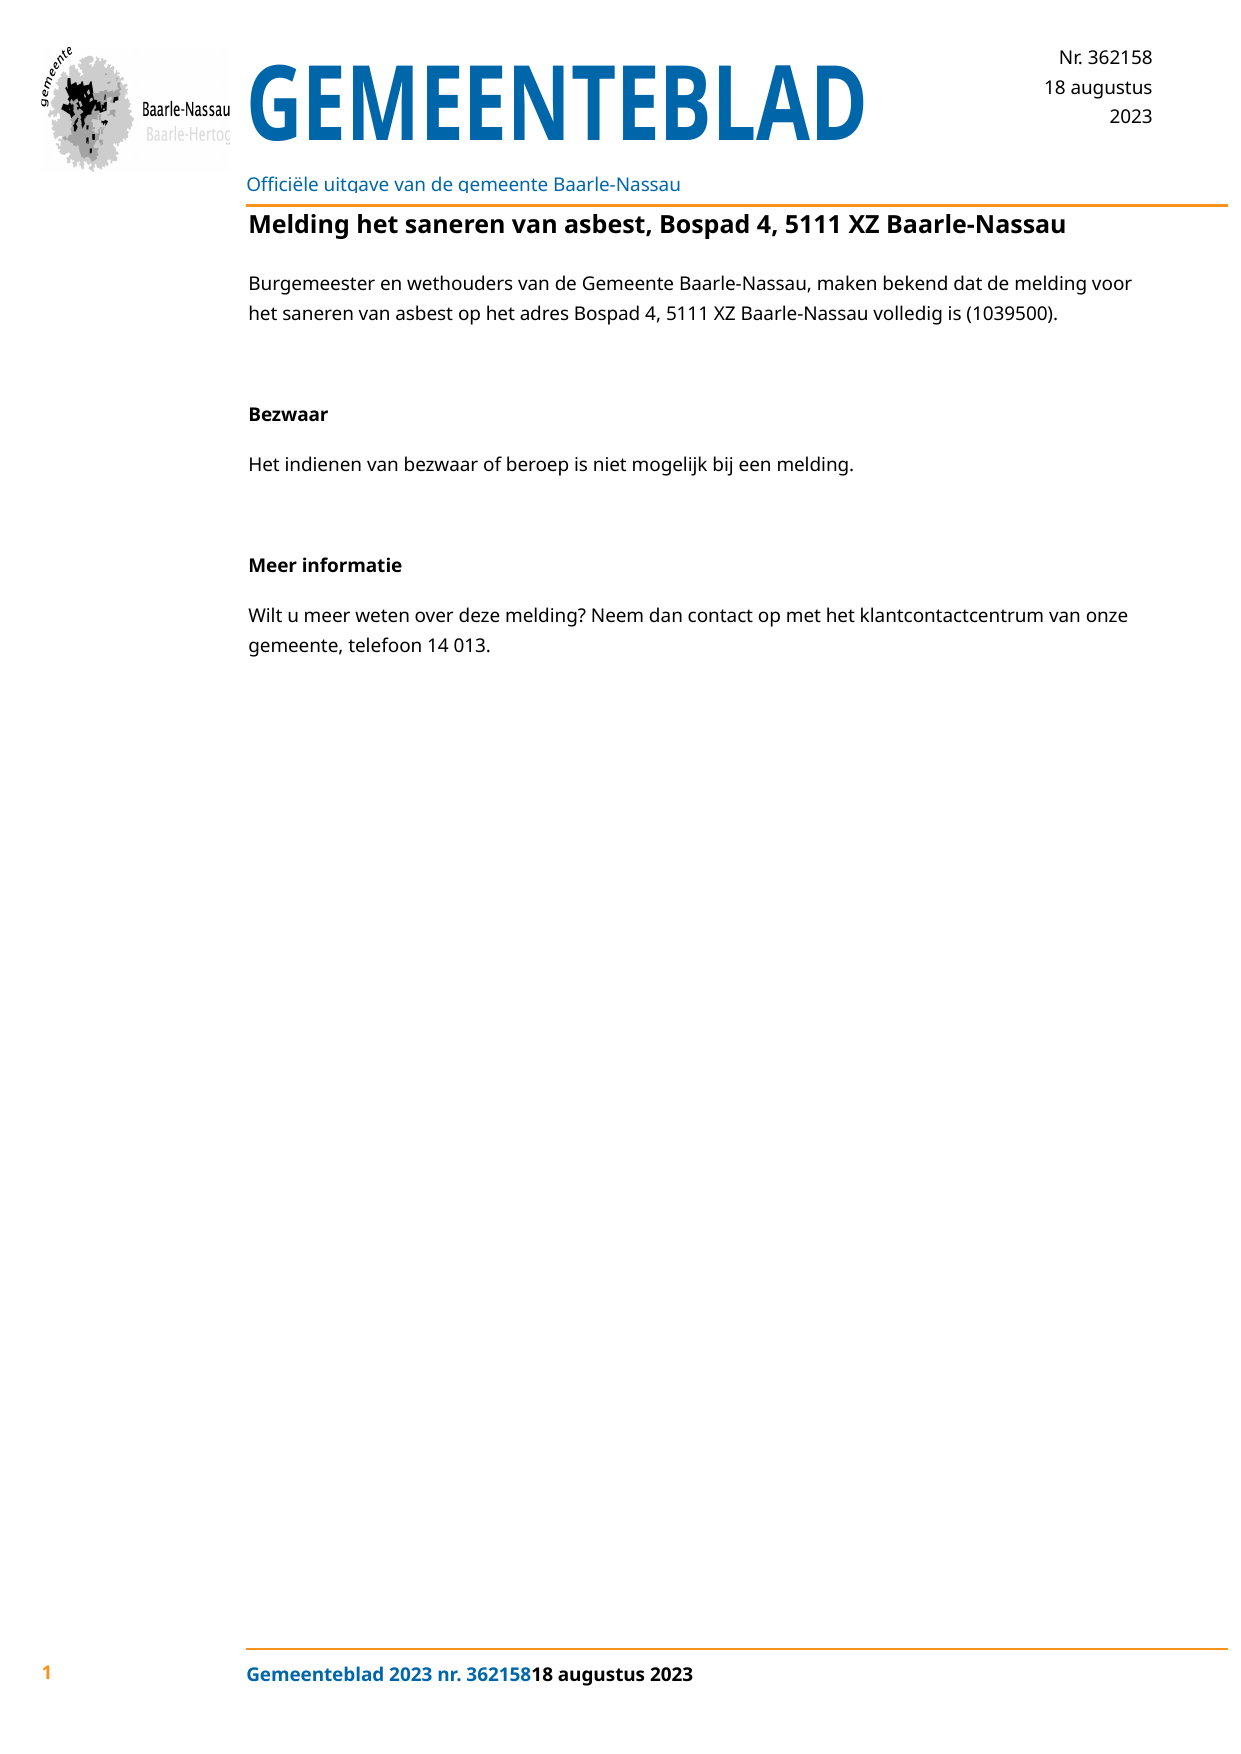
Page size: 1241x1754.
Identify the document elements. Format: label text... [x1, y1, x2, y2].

text Wilt u meer weten over deze melding? Neem dan contact op met het klantcontactcentrum van onze gemeente, telefoon 14 013. [248, 602, 1152, 658]
text Het indienen van bezwaar of beroep is niet mogelijk bij een melding. [248, 451, 1152, 477]
picture [41, 47, 231, 172]
text Burgemeester en wethouders van de Gemeente Baarle-Nassau, maken bekend dat de melding voor het saneren van asbest op het adres Bospad 4, 5111 XZ Baarle-Nassau volledig is (1039500). [248, 270, 1152, 326]
text Melding het saneren van asbest, Bospad 4, 5111 XZ Baarle-Nassau [248, 207, 1152, 241]
text Bezwaar [248, 401, 1152, 426]
text Meer informatie [248, 552, 1152, 578]
